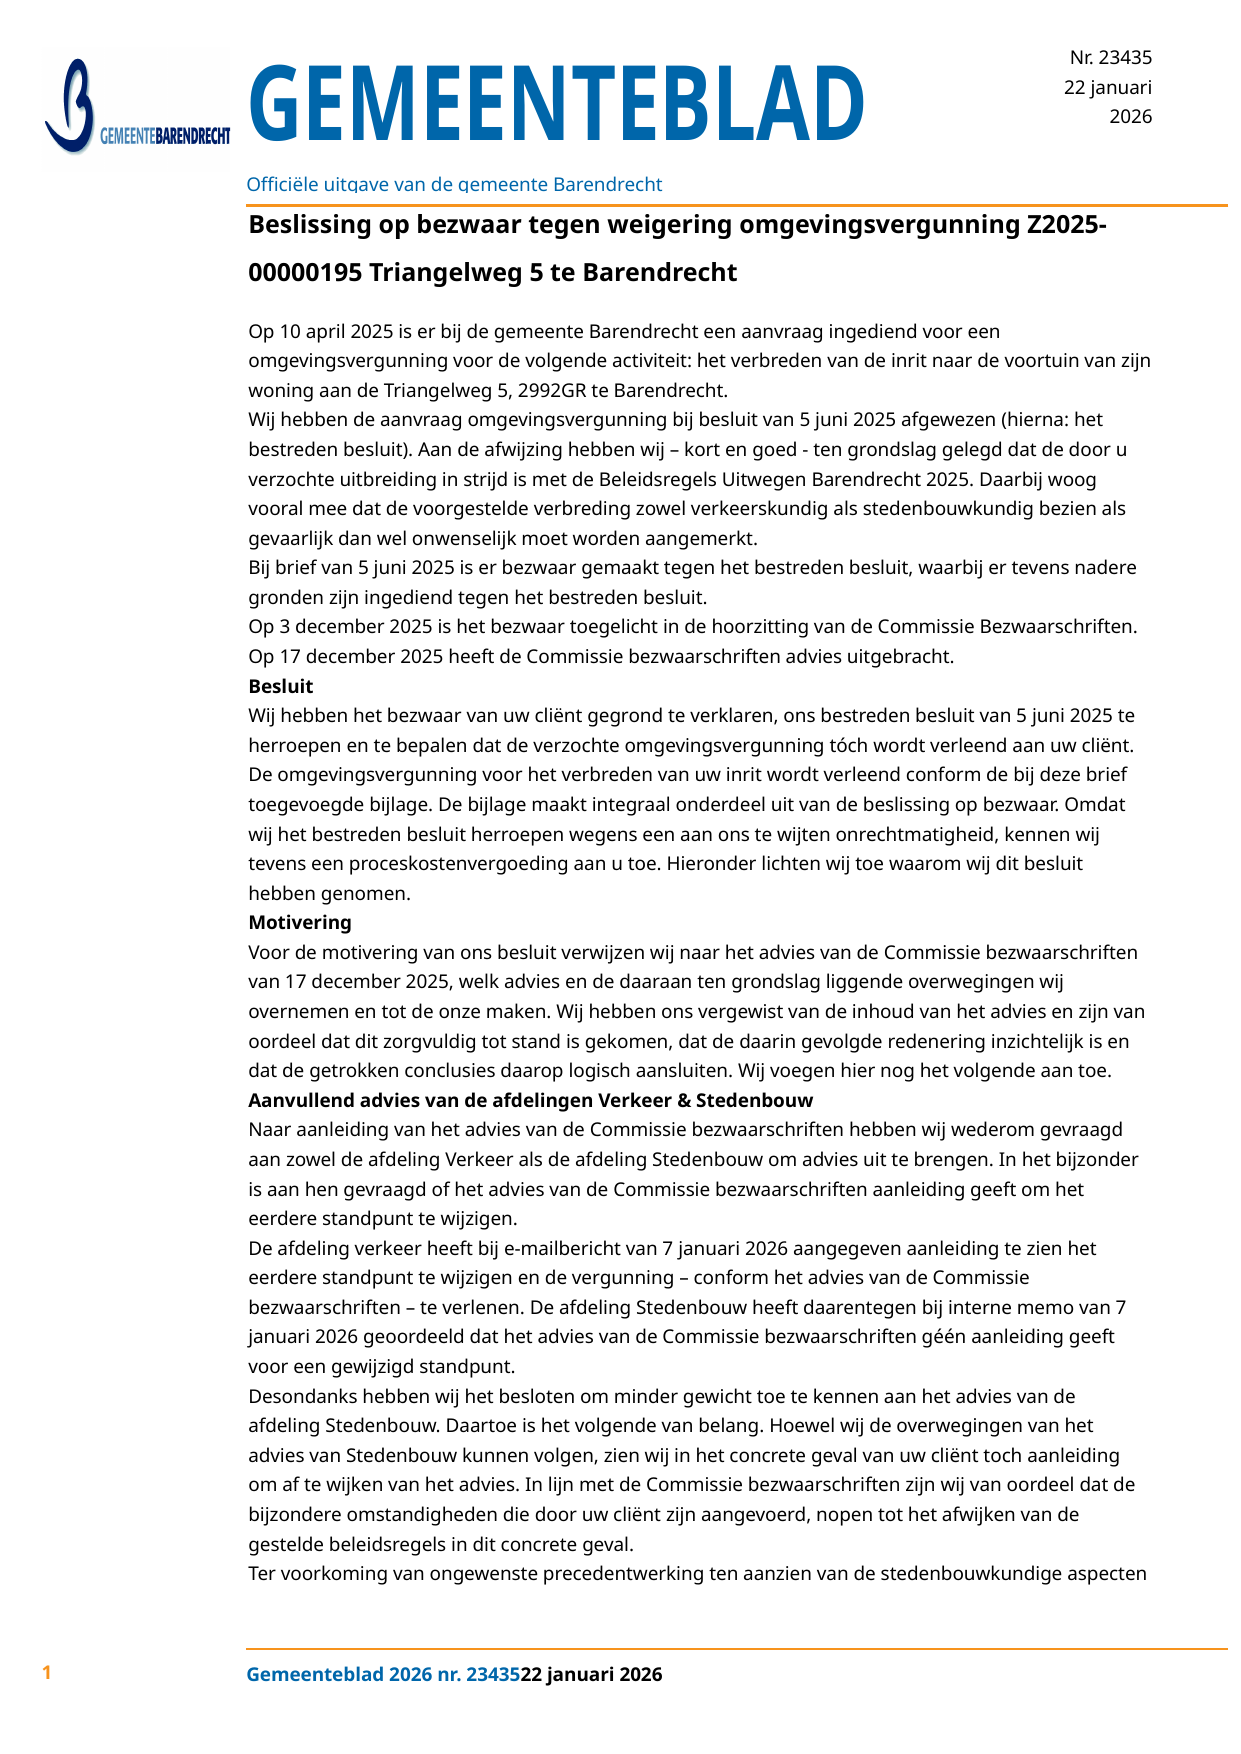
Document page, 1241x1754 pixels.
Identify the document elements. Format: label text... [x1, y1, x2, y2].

text Motivering [248, 909, 1152, 935]
text Op 3 december 2025 is het bezwaar toegelicht in de hoorzitting van de Commissie Bezwaarschriften. Op 17 december 2025 heeft de Commissie bezwaarschriften advies uitgebracht. [248, 614, 1152, 669]
text Voor de motivering van ons besluit verwijzen wij naar het advies van de Commissie bezwaarschriften van 17 december 2025, welk advies en de daaraan ten grondslag liggende overwegingen wij overnemen en tot de onze maken. Wij hebben ons vergewist van de inhoud van het advies en zijn van oordeel dat dit zorgvuldig tot stand is gekomen, dat de daarin gevolgde redenering inzichtelijk is en dat de getrokken conclusies daarop logisch aansluiten. Wij voegen hier nog het volgende aan toe. [248, 939, 1152, 1083]
text De afdeling verkeer heeft bij e-mailbericht van 7 januari 2026 aangegeven aanleiding te zien het eerdere standpunt te wijzigen en de vergunning – conform het advies van de Commissie bezwaarschriften – te verlenen. De afdeling Stedenbouw heeft daarentegen bij interne memo van 7 januari 2026 geoordeeld dat het advies van de Commissie bezwaarschriften géén aanleiding geeft voor een gewijzigd standpunt. [248, 1235, 1152, 1379]
picture [41, 47, 231, 172]
text Desondanks hebben wij het besloten om minder gewicht toe te kennen aan het advies van de afdeling Stedenbouw. Daartoe is het volgende van belang. Hoewel wij de overwegingen van het advies van Stedenbouw kunnen volgen, zien wij in het concrete geval van uw cliënt toch aanleiding om af te wijken van het advies. In lijn met de Commissie bezwaarschriften zijn wij van oordeel dat de bijzondere omstandigheden die door uw cliënt zijn aangevoerd, nopen tot het afwijken van de gestelde beleidsregels in dit concrete geval. [248, 1383, 1152, 1557]
text Op 10 april 2025 is er bij de gemeente Barendrecht een aanvraag ingediend voor een omgevingsvergunning voor de volgende activiteit: het verbreden van de inrit naar de voortuin van zijn woning aan de Triangelweg 5, 2992GR te Barendrecht. [248, 318, 1152, 403]
text Beslissing op bezwaar tegen weigering omgevingsvergunning Z2025-00000195 Triangelweg 5 te Barendrecht [248, 207, 1152, 288]
text Ter voorkoming van ongewenste precedentwerking ten aanzien van de stedenbouwkundige aspecten [248, 1560, 1152, 1586]
text Naar aanleiding van het advies van de Commissie bezwaarschriften hebben wij wederom gevraagd aan zowel de afdeling Verkeer als de afdeling Stedenbouw om advies uit te brengen. In het bijzonder is aan hen gevraagd of het advies van de Commissie bezwaarschriften aanleiding geeft om het eerdere standpunt te wijzigen. [248, 1117, 1152, 1231]
text Wij hebben het bezwaar van uw cliënt gegrond te verklaren, ons bestreden besluit van 5 juni 2025 te herroepen en te bepalen dat de verzochte omgevingsvergunning tóch wordt verleend aan uw cliënt. De omgevingsvergunning voor het verbreden van uw inrit wordt verleend conform de bij deze brief toegevoegde bijlage. De bijlage maakt integraal onderdeel uit van de beslissing op bezwaar. Omdat wij het bestreden besluit herroepen wegens een aan ons te wijten onrechtmatigheid, kennen wij tevens een proceskostenvergoeding aan u toe. Hieronder lichten wij toe waarom wij dit besluit hebben genomen. [248, 702, 1152, 906]
text Wij hebben de aanvraag omgevingsvergunning bij besluit van 5 juni 2025 afgewezen (hierna: het bestreden besluit). Aan de afwijzing hebben wij – kort en goed - ten grondslag gelegd dat de door u verzochte uitbreiding in strijd is met de Beleidsregels Uitwegen Barendrecht 2025. Daarbij woog vooral mee dat de voorgestelde verbreding zowel verkeerskundig als stedenbouwkundig bezien als gevaarlijk dan wel onwenselijk moet worden aangemerkt. [248, 407, 1152, 551]
text Besluit [248, 673, 1152, 699]
text Bij brief van 5 juni 2025 is er bezwaar gemaakt tegen het bestreden besluit, waarbij er tevens nadere gronden zijn ingediend tegen het bestreden besluit. [248, 554, 1152, 610]
text Aanvullend advies van de afdelingen Verkeer & Stedenbouw [248, 1087, 1152, 1113]
